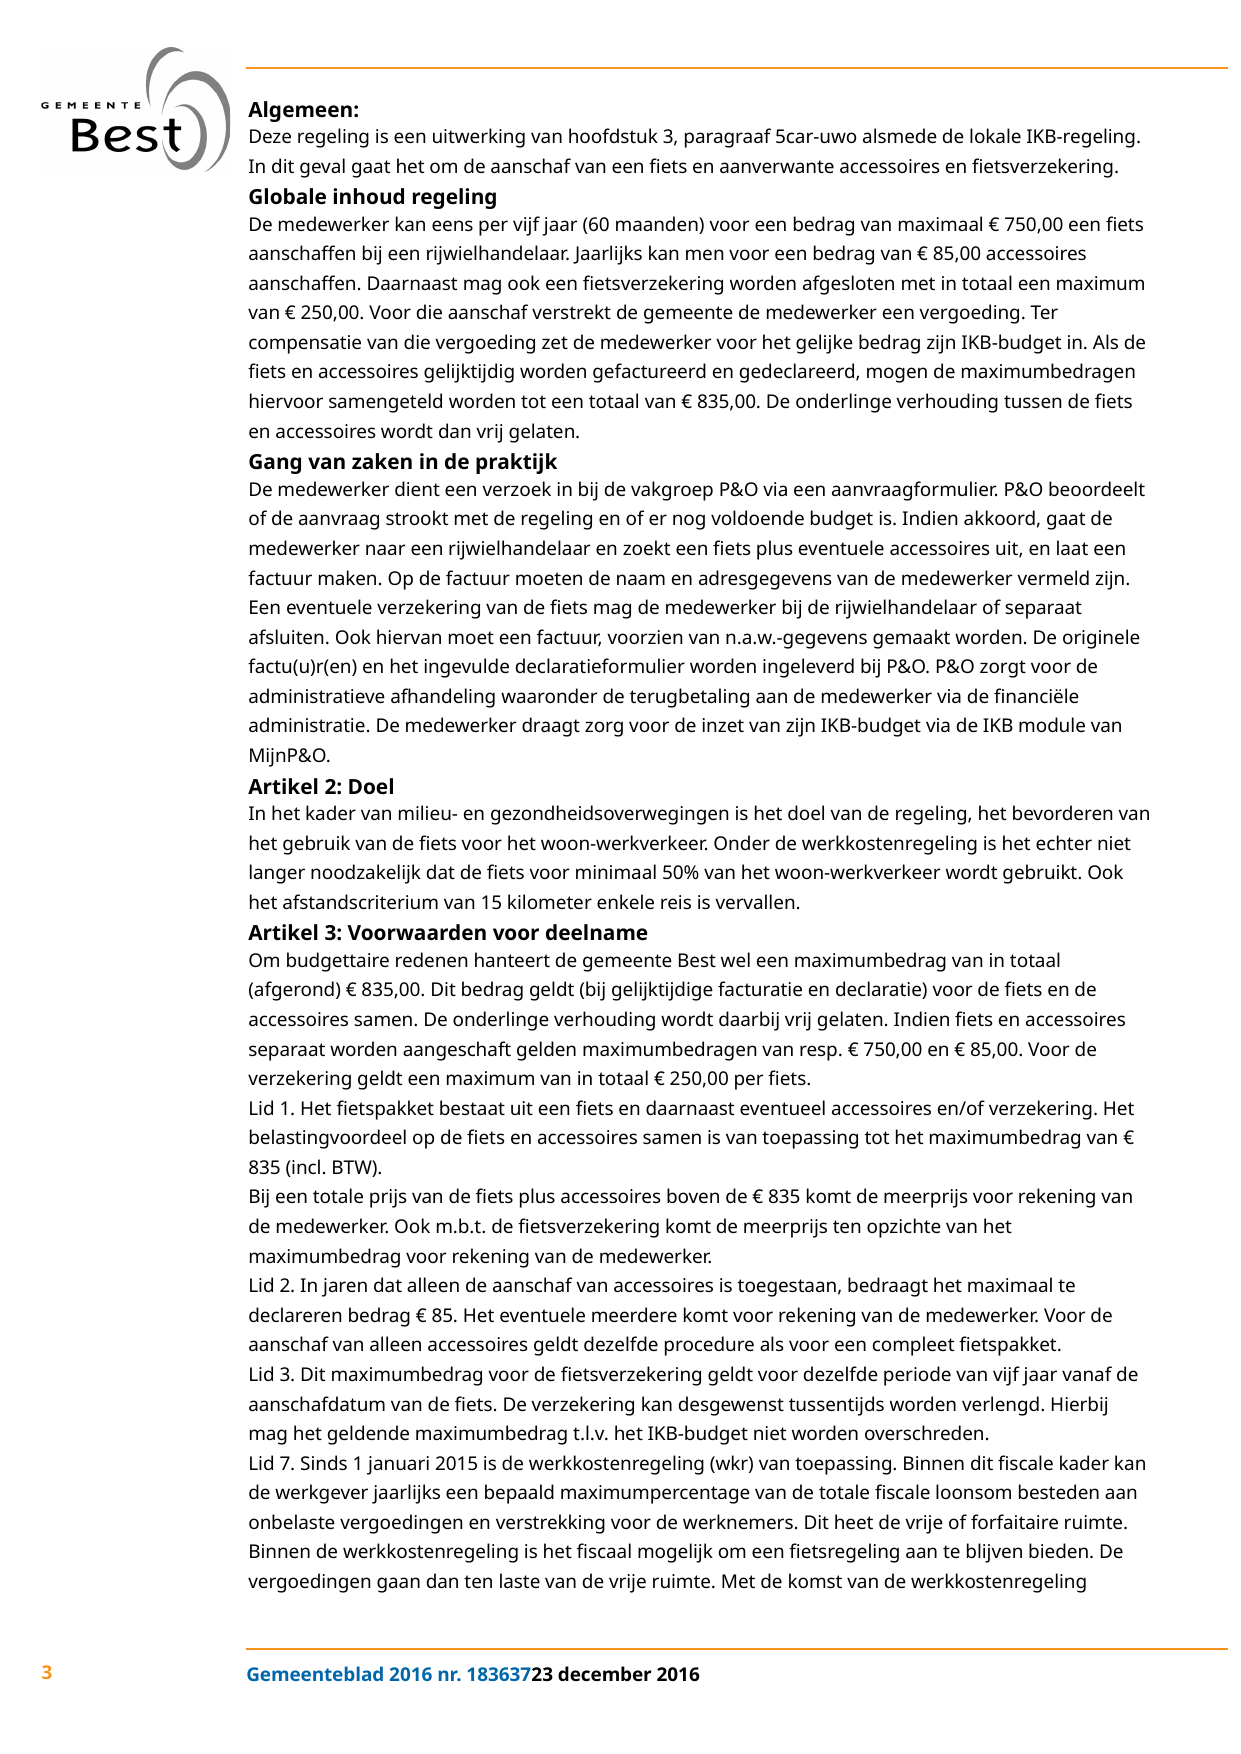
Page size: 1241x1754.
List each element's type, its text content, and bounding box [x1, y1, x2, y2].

text In het kader van milieu- en gezondheidsoverwegingen is het doel van de regeling, het bevorderen van het gebruik van de fiets voor het woon-werkverkeer. Onder de werkkostenregeling is het echter niet langer noodzakelijk dat de fiets voor minimaal 50% van het woon-werkverkeer wordt gebruikt. Ook het afstandscriterium van 15 kilometer enkele reis is vervallen. [248, 800, 1152, 915]
text Lid 3. Dit maximumbedrag voor de fietsverzekering geldt voor dezelfde periode van vijf jaar vanaf de aanschafdatum van de fiets. De verzekering kan desgewenst tussentijds worden verlengd. Hierbij mag het geldende maximumbedrag t.l.v. het IKB-budget niet worden overschreden. [248, 1361, 1152, 1446]
text De medewerker dient een verzoek in bij de vakgroep P&O via een aanvraagformulier. P&O beoordeelt of de aanvraag strookt met de regeling en of er nog voldoende budget is. Indien akkoord, gaat de medewerker naar een rijwielhandelaar en zoekt een fiets plus eventuele accessoires uit, en laat een factuur maken. Op de factuur moeten de naam en adresgegevens van de medewerker vermeld zijn. Een eventuele verzekering van de fiets mag de medewerker bij de rijwielhandelaar of separaat afsluiten. Ook hiervan moet een factuur, voorzien van n.a.w.-gegevens gemaakt worden. De originele factu(u)r(en) en het ingevulde declaratieformulier worden ingeleverd bij P&O. P&O zorgt voor de administratieve afhandeling waaronder de terugbetaling aan de medewerker via de financiële administratie. De medewerker draagt zorg voor de inzet van zijn IKB-budget via de IKB module van MijnP&O. [248, 476, 1152, 768]
text Om budgettaire redenen hanteert de gemeente Best wel een maximumbedrag van in totaal (afgerond) € 835,00. Dit bedrag geldt (bij gelijktijdige facturatie en declaratie) voor de fiets en de accessoires samen. De onderlinge verhouding wordt daarbij vrij gelaten. Indien fiets en accessoires separaat worden aangeschaft gelden maximumbedragen van resp. € 750,00 en € 85,00. Voor de verzekering geldt een maximum van in totaal € 250,00 per fiets. [248, 947, 1152, 1091]
text Binnen de werkkostenregeling is het fiscaal mogelijk om een fietsregeling aan te blijven bieden. De vergoedingen gaan dan ten laste van de vrije ruimte. Met de komst van de werkkostenregeling [248, 1539, 1152, 1594]
picture [41, 47, 231, 172]
text Bij een totale prijs van de fiets plus accessoires boven de € 835 komt de meerprijs voor rekening van de medewerker. Ook m.b.t. de fietsverzekering komt de meerprijs ten opzichte van het maximumbedrag voor rekening van de medewerker. [248, 1184, 1152, 1268]
text Gang van zaken in de praktijk [248, 447, 1152, 476]
text Artikel 3: Voorwaarden voor deelname [248, 918, 1152, 947]
text Globale inhoud regeling [248, 182, 1152, 211]
text Lid 2. In jaren dat alleen de aanschaf van accessoires is toegestaan, bedraagt het maximaal te declareren bedrag € 85. Het eventuele meerdere komt voor rekening van de medewerker. Voor de aanschaf van alleen accessoires geldt dezelfde procedure als voor een compleet fietspakket. [248, 1272, 1152, 1357]
text Algemeen: [248, 95, 1152, 123]
text Deze regeling is een uitwerking van hoofdstuk 3, paragraaf 5car-uwo alsmede de lokale IKB-regeling. In dit geval gaat het om de aanschaf van een fiets en aanverwante accessoires en fietsverzekering. [248, 123, 1152, 178]
text Artikel 2: Doel [248, 772, 1152, 800]
text Lid 1. Het fietspakket bestaat uit een fiets en daarnaast eventueel accessoires en/of verzekering. Het belastingvoordeel op de fiets en accessoires samen is van toepassing tot het maximumbedrag van € 835 (incl. BTW). [248, 1095, 1152, 1180]
text Lid 7. Sinds 1 januari 2015 is de werkkostenregeling (wkr) van toepassing. Binnen dit fiscale kader kan de werkgever jaarlijks een bepaald maximumpercentage van de totale fiscale loonsom besteden aan onbelaste vergoedingen en verstrekking voor de werknemers. Dit heet de vrije of forfaitaire ruimte. [248, 1450, 1152, 1535]
text De medewerker kan eens per vijf jaar (60 maanden) voor een bedrag van maximaal € 750,00 een fiets aanschaffen bij een rijwielhandelaar. Jaarlijks kan men voor een bedrag van € 85,00 accessoires aanschaffen. Daarnaast mag ook een fietsverzekering worden afgesloten met in totaal een maximum van € 250,00. Voor die aanschaf verstrekt de gemeente de medewerker een vergoeding. Ter compensatie van die vergoeding zet de medewerker voor het gelijke bedrag zijn IKB-budget in. Als de fiets en accessoires gelijktijdig worden gefactureerd en gedeclareerd, mogen de maximumbedragen hiervoor samengeteld worden tot een totaal van € 835,00. De onderlinge verhouding tussen de fiets en accessoires wordt dan vrij gelaten. [248, 211, 1152, 444]
